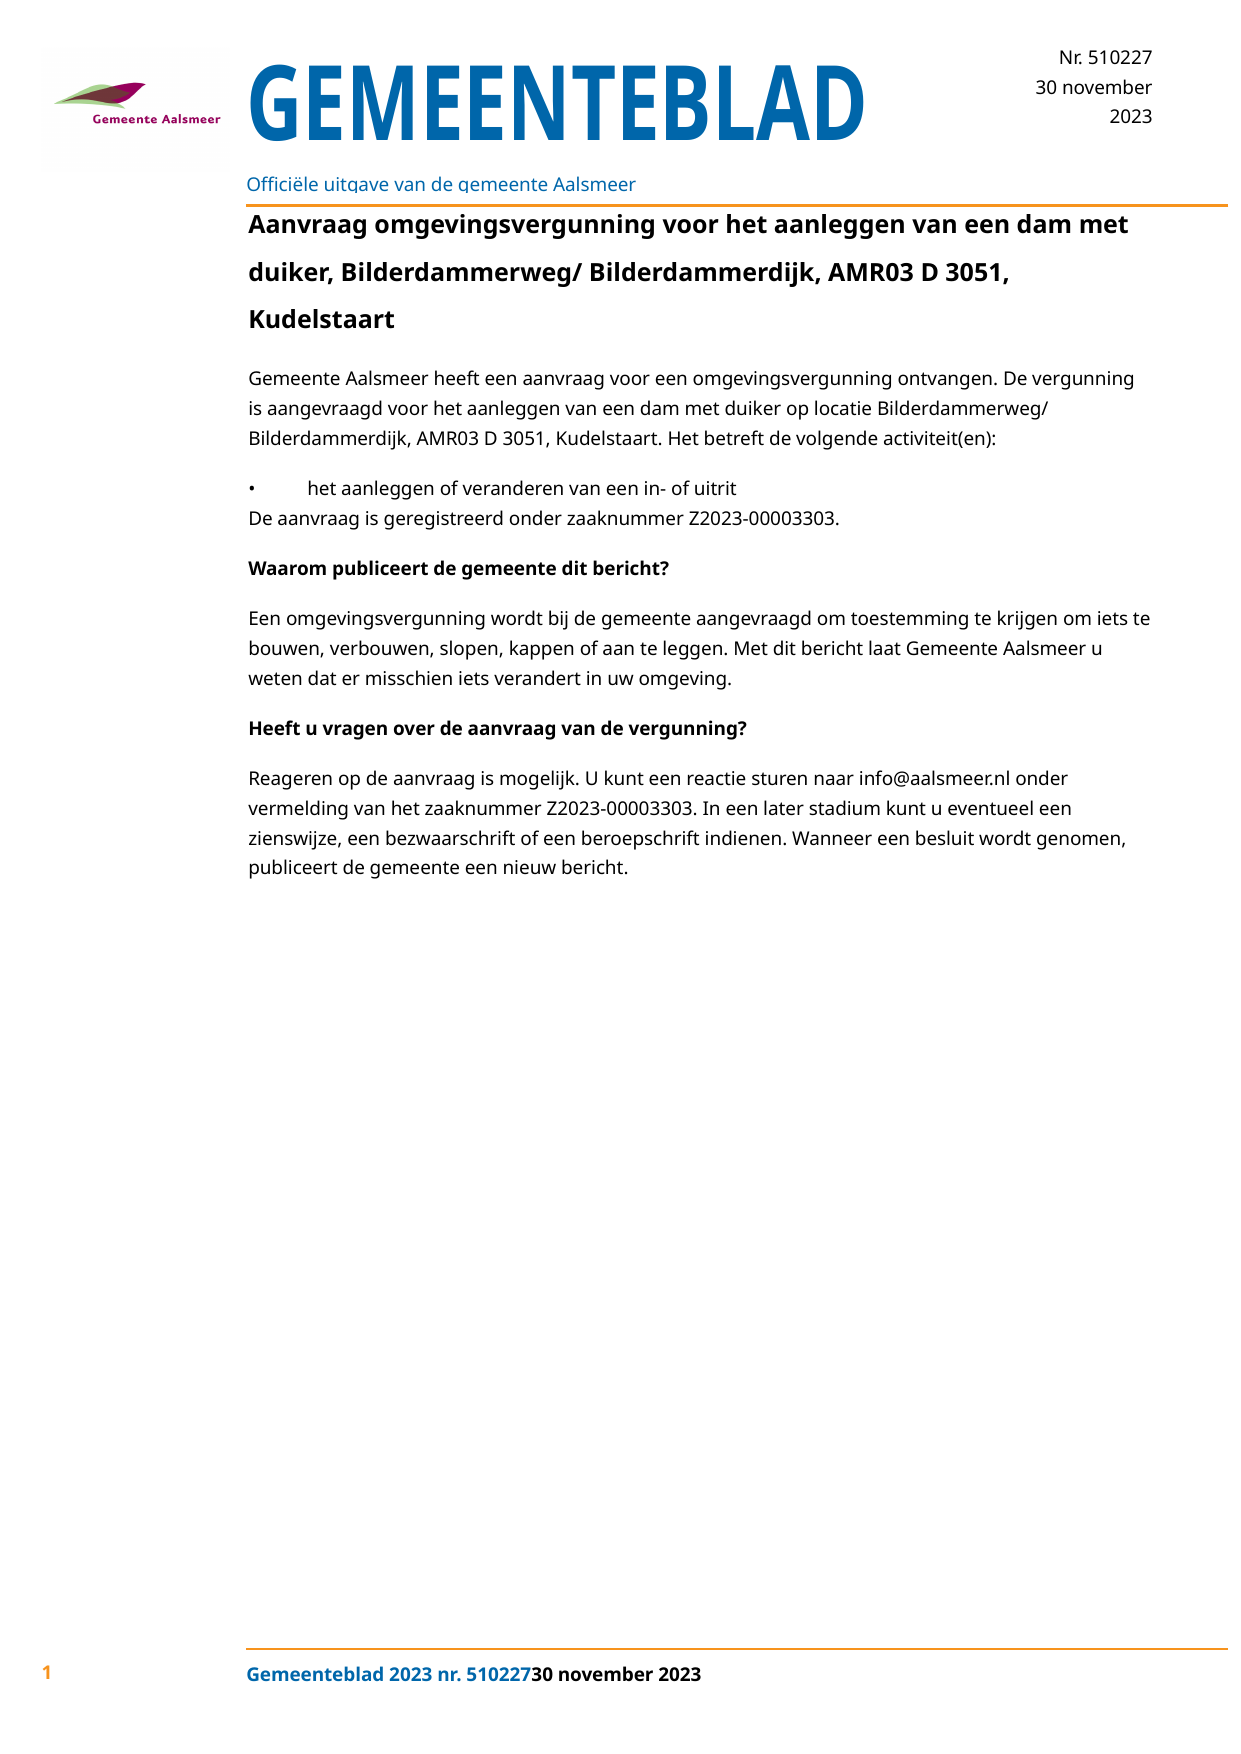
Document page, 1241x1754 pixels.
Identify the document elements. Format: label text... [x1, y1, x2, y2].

text Een omgevingsvergunning wordt bij de gemeente aangevraagd om toestemming te krijgen om iets te bouwen, verbouwen, slopen, kappen of aan te leggen. Met dit bericht laat Gemeente Aalsmeer u weten dat er misschien iets verandert in uw omgeving. [248, 606, 1152, 690]
text Aanvraag omgevingsvergunning voor het aanleggen van een dam met duiker, Bilderdammerweg/ Bilderdammerdijk, AMR03 D 3051, Kudelstaart [248, 207, 1152, 336]
text Waarom publiceert de gemeente dit bericht? [248, 555, 1152, 581]
text Reageren op de aanvraag is mogelijk. U kunt een reactie sturen naar info@aalsmeer.nl onder vermelding van het zaaknummer Z2023-00003303. In een later stadium kunt u eventueel een zienswijze, een bezwaarschrift of een beroepschrift indienen. Wanneer een besluit wordt genomen, publiceert de gemeente een nieuw bericht. [248, 766, 1152, 880]
text Heeft u vragen over de aanvraag van de vergunning? [248, 715, 1152, 741]
text De aanvraag is geregistreerd onder zaaknummer Z2023-00003303. [248, 505, 1152, 530]
list het aanleggen of veranderen van een in- of uitrit [248, 475, 1152, 501]
text Gemeente Aalsmeer heeft een aanvraag voor een omgevingsvergunning ontvangen. De vergunning is aangevraagd voor het aanleggen van een dam met duiker op locatie Bilderdammerweg/ Bilderdammerdijk, AMR03 D 3051, Kudelstaart. Het betreft de volgende activiteit(en): [248, 366, 1152, 450]
picture [41, 47, 231, 172]
